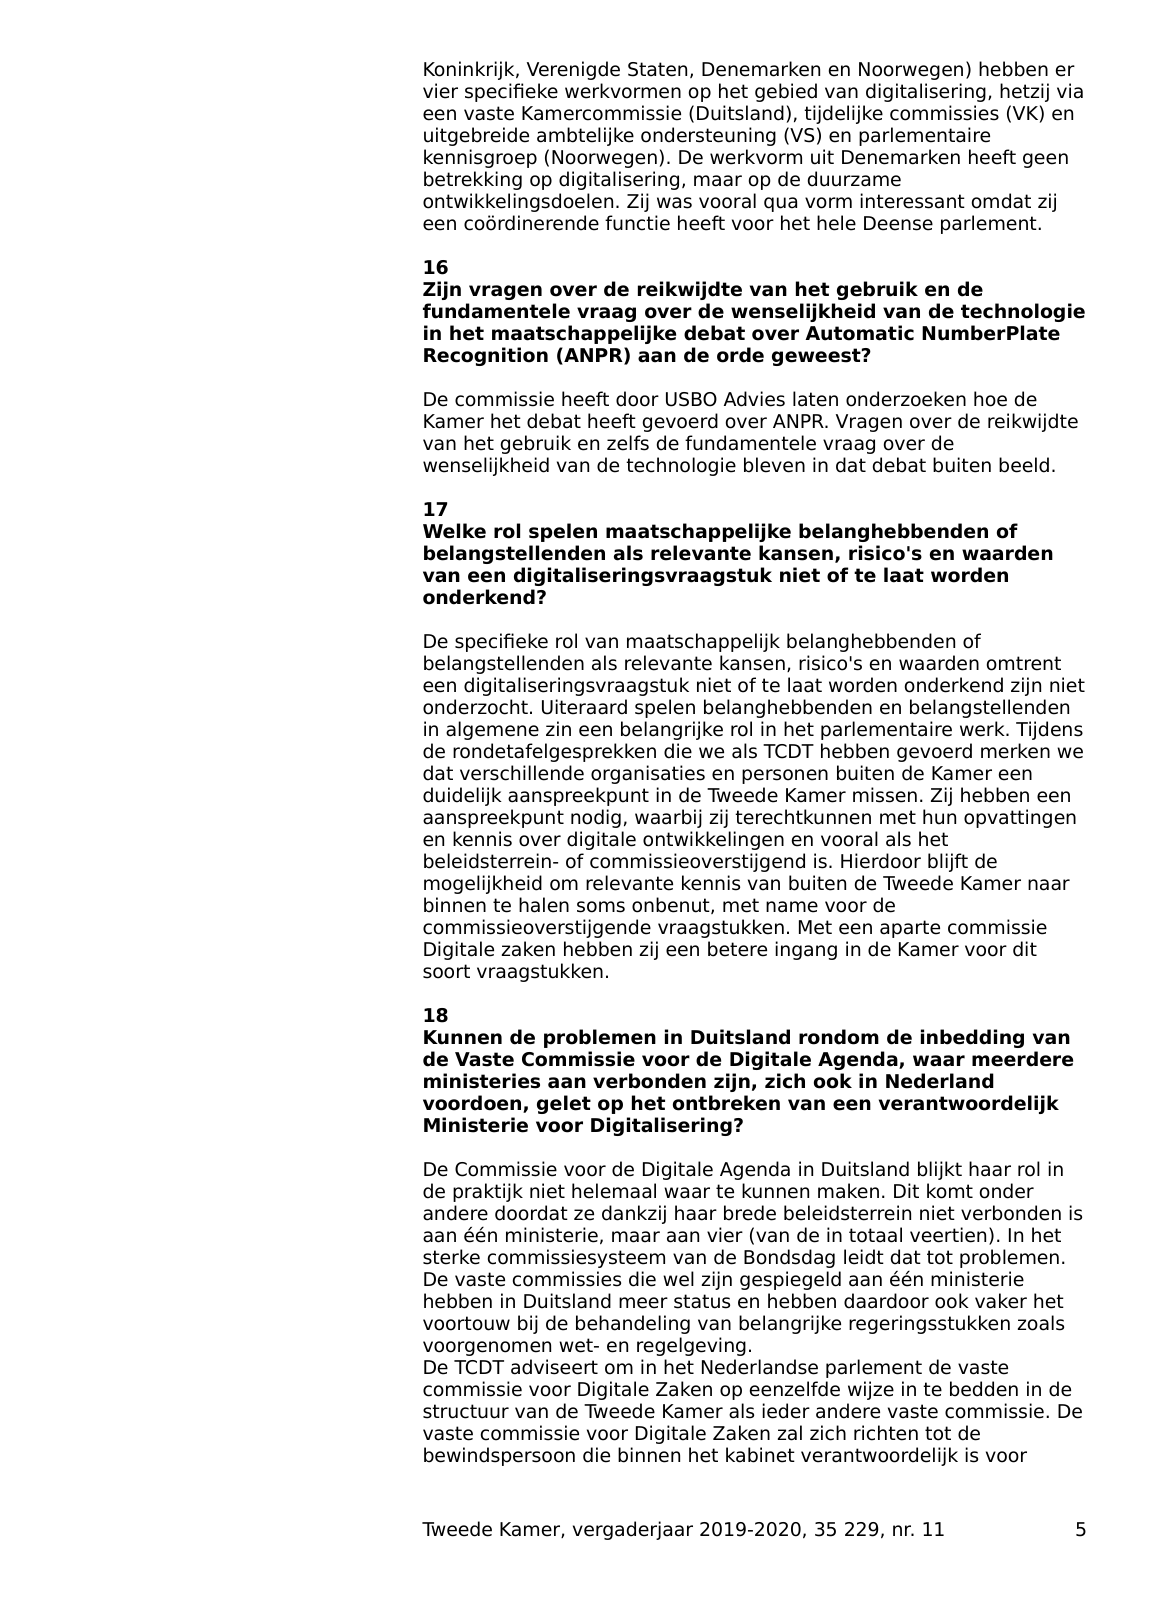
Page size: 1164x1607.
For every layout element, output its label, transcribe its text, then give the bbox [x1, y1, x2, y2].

text De TCDT adviseert om in het Nederlandse parlement de vaste commissie voor Digitale Zaken op eenzelfde wijze in te bedden in de structuur van de Tweede Kamer als ieder andere vaste commissie. De vaste commissie voor Digitale Zaken zal zich richten tot de bewindspersoon die binnen het kabinet verantwoordelijk is voor [422, 1357, 1087, 1467]
text 18 [422, 1005, 1087, 1027]
text Welke rol spelen maatschappelijke belanghebbenden of belangstellenden als relevante kansen, risico's en waarden van een digitaliseringsvraagstuk niet of te laat worden onderkend? [422, 521, 1087, 609]
text Kunnen de problemen in Duitsland rondom de inbedding van de Vaste Commissie voor de Digitale Agenda, waar meerdere ministeries aan verbonden zijn, zich ook in Nederland voordoen, gelet op het ontbreken van een verantwoordelijk Ministerie voor Digitalisering? [422, 1027, 1087, 1137]
text Zijn vragen over de reikwijdte van het gebruik en de fundamentele vraag over de wenselijkheid van de technologie in het maatschappelijke debat over Automatic NumberPlate Recognition (ANPR) aan de orde geweest? [422, 279, 1087, 367]
text 17 [422, 499, 1087, 521]
text Koninkrijk, Verenigde Staten, Denemarken en Noorwegen) hebben er vier specifieke werkvormen op het gebied van digitalisering, hetzij via een vaste Kamercommissie (Duitsland), tijdelijke commissies (VK) en uitgebreide ambtelijke ondersteuning (VS) en parlementaire kennisgroep (Noorwegen). De werkvorm uit Denemarken heeft geen betrekking op digitalisering, maar op de duurzame ontwikkelingsdoelen. Zij was vooral qua vorm interessant omdat zij een coördinerende functie heeft voor het hele Deense parlement. [422, 59, 1087, 235]
text De Commissie voor de Digitale Agenda in Duitsland blijkt haar rol in de praktijk niet helemaal waar te kunnen maken. Dit komt onder andere doordat ze dankzij haar brede beleidsterrein niet verbonden is aan één ministerie, maar aan vier (van de in totaal veertien). In het sterke commissiesysteem van de Bondsdag leidt dat tot problemen. De vaste commissies die wel zijn gespiegeld aan één ministerie hebben in Duitsland meer status en hebben daardoor ook vaker het voortouw bij de behandeling van belangrijke regeringsstukken zoals voorgenomen wet- en regelgeving. [422, 1159, 1087, 1357]
text De commissie heeft door USBO Advies laten onderzoeken hoe de Kamer het debat heeft gevoerd over ANPR. Vragen over de reikwijdte van het gebruik en zelfs de fundamentele vraag over de wenselijkheid van de technologie bleven in dat debat buiten beeld. [422, 389, 1087, 477]
text De specifieke rol van maatschappelijk belanghebbenden of belangstellenden als relevante kansen, risico's en waarden omtrent een digitaliseringsvraagstuk niet of te laat worden onderkend zijn niet onderzocht. Uiteraard spelen belanghebbenden en belangstellenden in algemene zin een belangrijke rol in het parlementaire werk. Tijdens de rondetafelgesprekken die we als TCDT hebben gevoerd merken we dat verschillende organisaties en personen buiten de Kamer een duidelijk aanspreekpunt in de Tweede Kamer missen. Zij hebben een aanspreekpunt nodig, waarbij zij terechtkunnen met hun opvattingen en kennis over digitale ontwikkelingen en vooral als het beleidsterrein- of commissieoverstijgend is. Hierdoor blijft de mogelijkheid om relevante kennis van buiten de Tweede Kamer naar binnen te halen soms onbenut, met name voor de commissieoverstijgende vraagstukken. Met een aparte commissie Digitale zaken hebben zij een betere ingang in de Kamer voor dit soort vraagstukken. [422, 631, 1087, 983]
text 16 [422, 257, 1087, 279]
